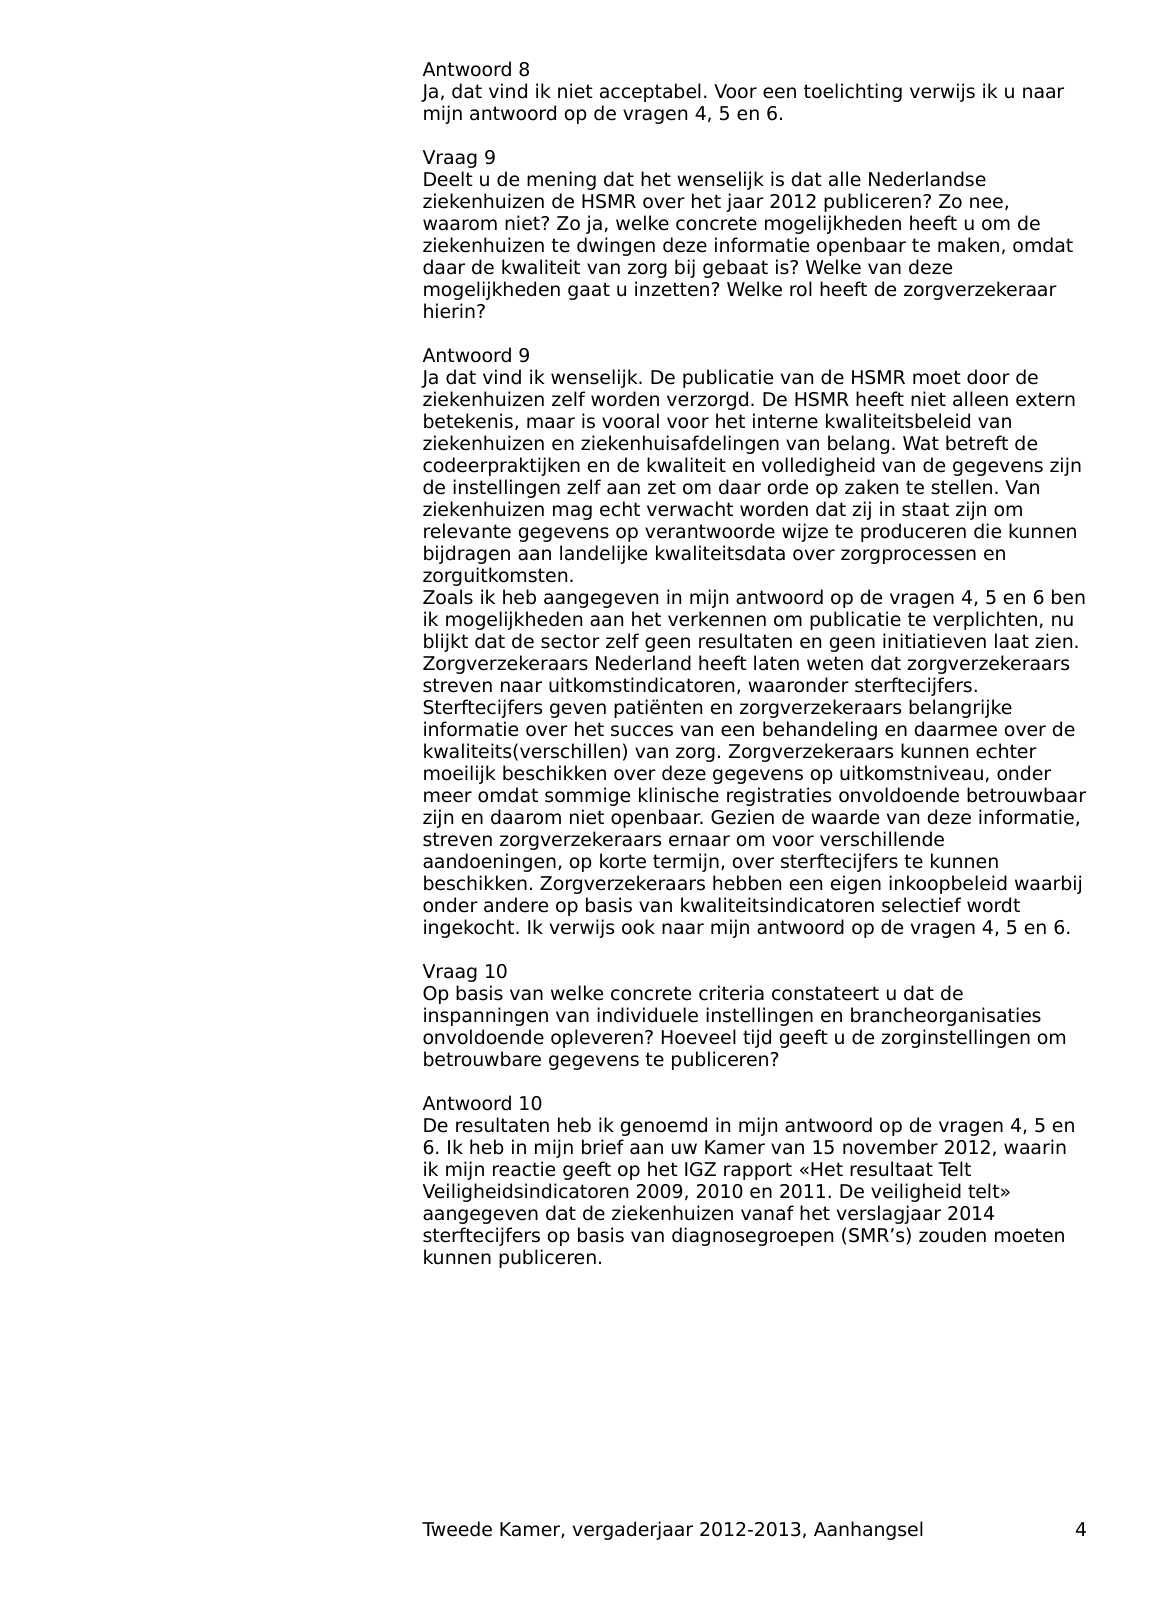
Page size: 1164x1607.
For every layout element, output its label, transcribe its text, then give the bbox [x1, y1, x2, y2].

text Deelt u de mening dat het wenselijk is dat alle Nederlandse ziekenhuizen de HSMR over het jaar 2012 publiceren? Zo nee, waarom niet? Zo ja, welke concrete mogelijkheden heeft u om de ziekenhuizen te dwingen deze informatie openbaar te maken, omdat daar de kwaliteit van zorg bij gebaat is? Welke van deze mogelijkheden gaat u inzetten? Welke rol heeft de zorgverzekeraar hierin? [422, 169, 1087, 323]
text Antwoord 8 [422, 59, 1087, 81]
text Op basis van welke concrete criteria constateert u dat de inspanningen van individuele instellingen en brancheorganisaties onvoldoende opleveren? Hoeveel tijd geeft u de zorginstellingen om betrouwbare gegevens te publiceren? [422, 983, 1087, 1071]
text Vraag 10 [422, 961, 1087, 983]
text Zoals ik heb aangegeven in mijn antwoord op de vragen 4, 5 en 6 ben ik mogelijkheden aan het verkennen om publicatie te verplichten, nu blijkt dat de sector zelf geen resultaten en geen initiatieven laat zien. Zorgverzekeraars Nederland heeft laten weten dat zorgverzekeraars streven naar uitkomstindicatoren, waaronder sterftecijfers. Sterftecijfers geven patiënten en zorgverzekeraars belangrijke informatie over het succes van een behandeling en daarmee over de kwaliteits(verschillen) van zorg. Zorgverzekeraars kunnen echter moeilijk beschikken over deze gegevens op uitkomstniveau, onder meer omdat sommige klinische registraties onvoldoende betrouwbaar zijn en daarom niet openbaar. Gezien de waarde van deze informatie, streven zorgverzekeraars ernaar om voor verschillende aandoeningen, op korte termijn, over sterftecijfers te kunnen beschikken. Zorgverzekeraars hebben een eigen inkoopbeleid waarbij onder andere op basis van kwaliteitsindicatoren selectief wordt ingekocht. Ik verwijs ook naar mijn antwoord op de vragen 4, 5 en 6. [422, 587, 1087, 939]
text Vraag 9 [422, 147, 1087, 169]
text Ja dat vind ik wenselijk. De publicatie van de HSMR moet door de ziekenhuizen zelf worden verzorgd. De HSMR heeft niet alleen extern betekenis, maar is vooral voor het interne kwaliteitsbeleid van ziekenhuizen en ziekenhuisafdelingen van belang. Wat betreft de codeerpraktijken en de kwaliteit en volledigheid van de gegevens zijn de instellingen zelf aan zet om daar orde op zaken te stellen. Van ziekenhuizen mag echt verwacht worden dat zij in staat zijn om relevante gegevens op verantwoorde wijze te produceren die kunnen bijdragen aan landelijke kwaliteitsdata over zorgprocessen en zorguitkomsten. [422, 367, 1087, 587]
text De resultaten heb ik genoemd in mijn antwoord op de vragen 4, 5 en 6. Ik heb in mijn brief aan uw Kamer van 15 november 2012, waarin ik mijn reactie geeft op het IGZ rapport «Het resultaat Telt Veiligheidsindicatoren 2009, 2010 en 2011. De veiligheid telt» aangegeven dat de ziekenhuizen vanaf het verslagjaar 2014 sterftecijfers op basis van diagnosegroepen (SMR’s) zouden moeten kunnen publiceren. [422, 1115, 1087, 1269]
text Antwoord 9 [422, 345, 1087, 367]
text Antwoord 10 [422, 1093, 1087, 1115]
text Ja, dat vind ik niet acceptabel. Voor een toelichting verwijs ik u naar mijn antwoord op de vragen 4, 5 en 6. [422, 81, 1087, 125]
